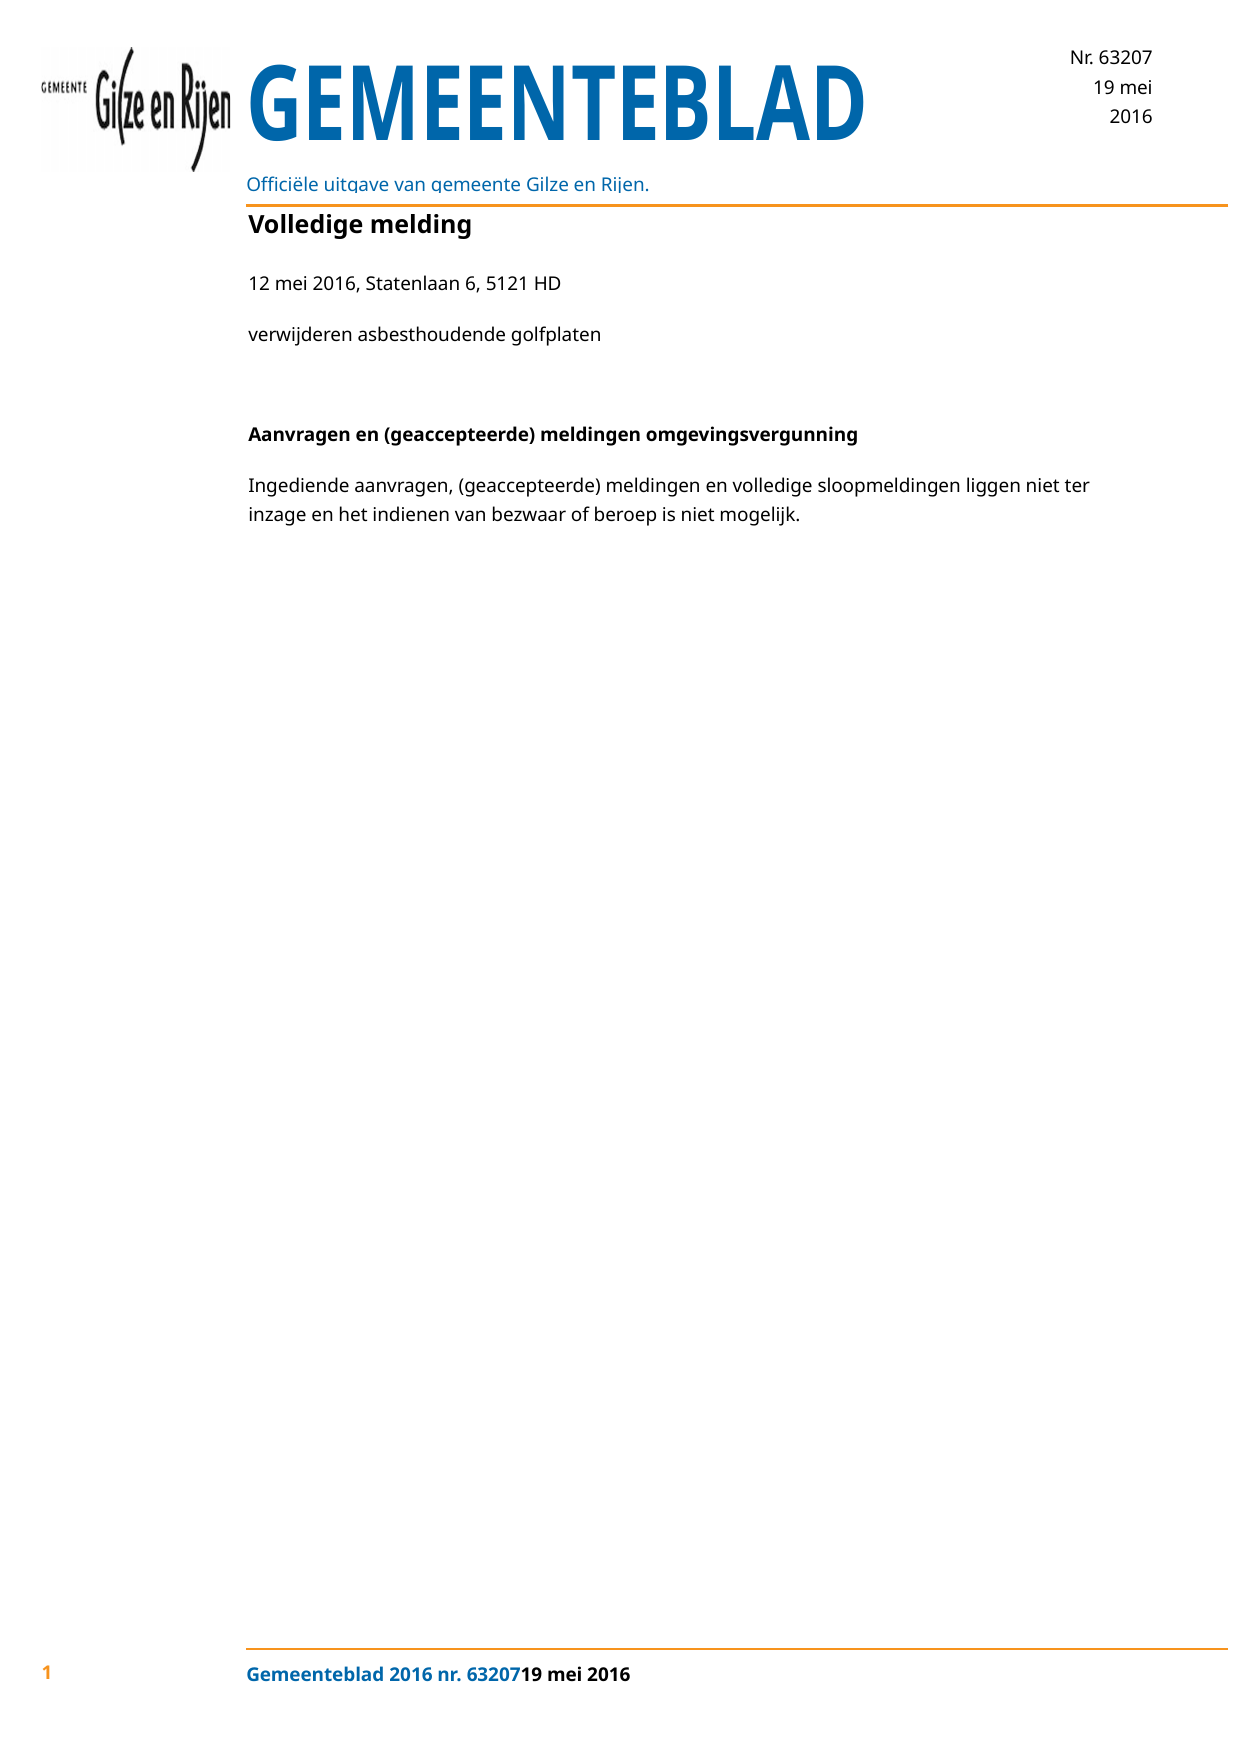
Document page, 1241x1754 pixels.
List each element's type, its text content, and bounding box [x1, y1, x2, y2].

text verwijderen asbesthoudende golfplaten [248, 321, 1152, 346]
text Ingediende aanvragen, (geaccepteerde) meldingen en volledige sloopmeldingen liggen niet ter inzage en het indienen van bezwaar of beroep is niet mogelijk. [248, 472, 1152, 527]
text Volledige melding [248, 207, 1152, 241]
text Aanvragen en (geaccepteerde) meldingen omgevingsvergunning [248, 422, 1152, 447]
text 12 mei 2016, Statenlaan 6, 5121 HD [248, 270, 1152, 296]
picture [41, 47, 231, 172]
